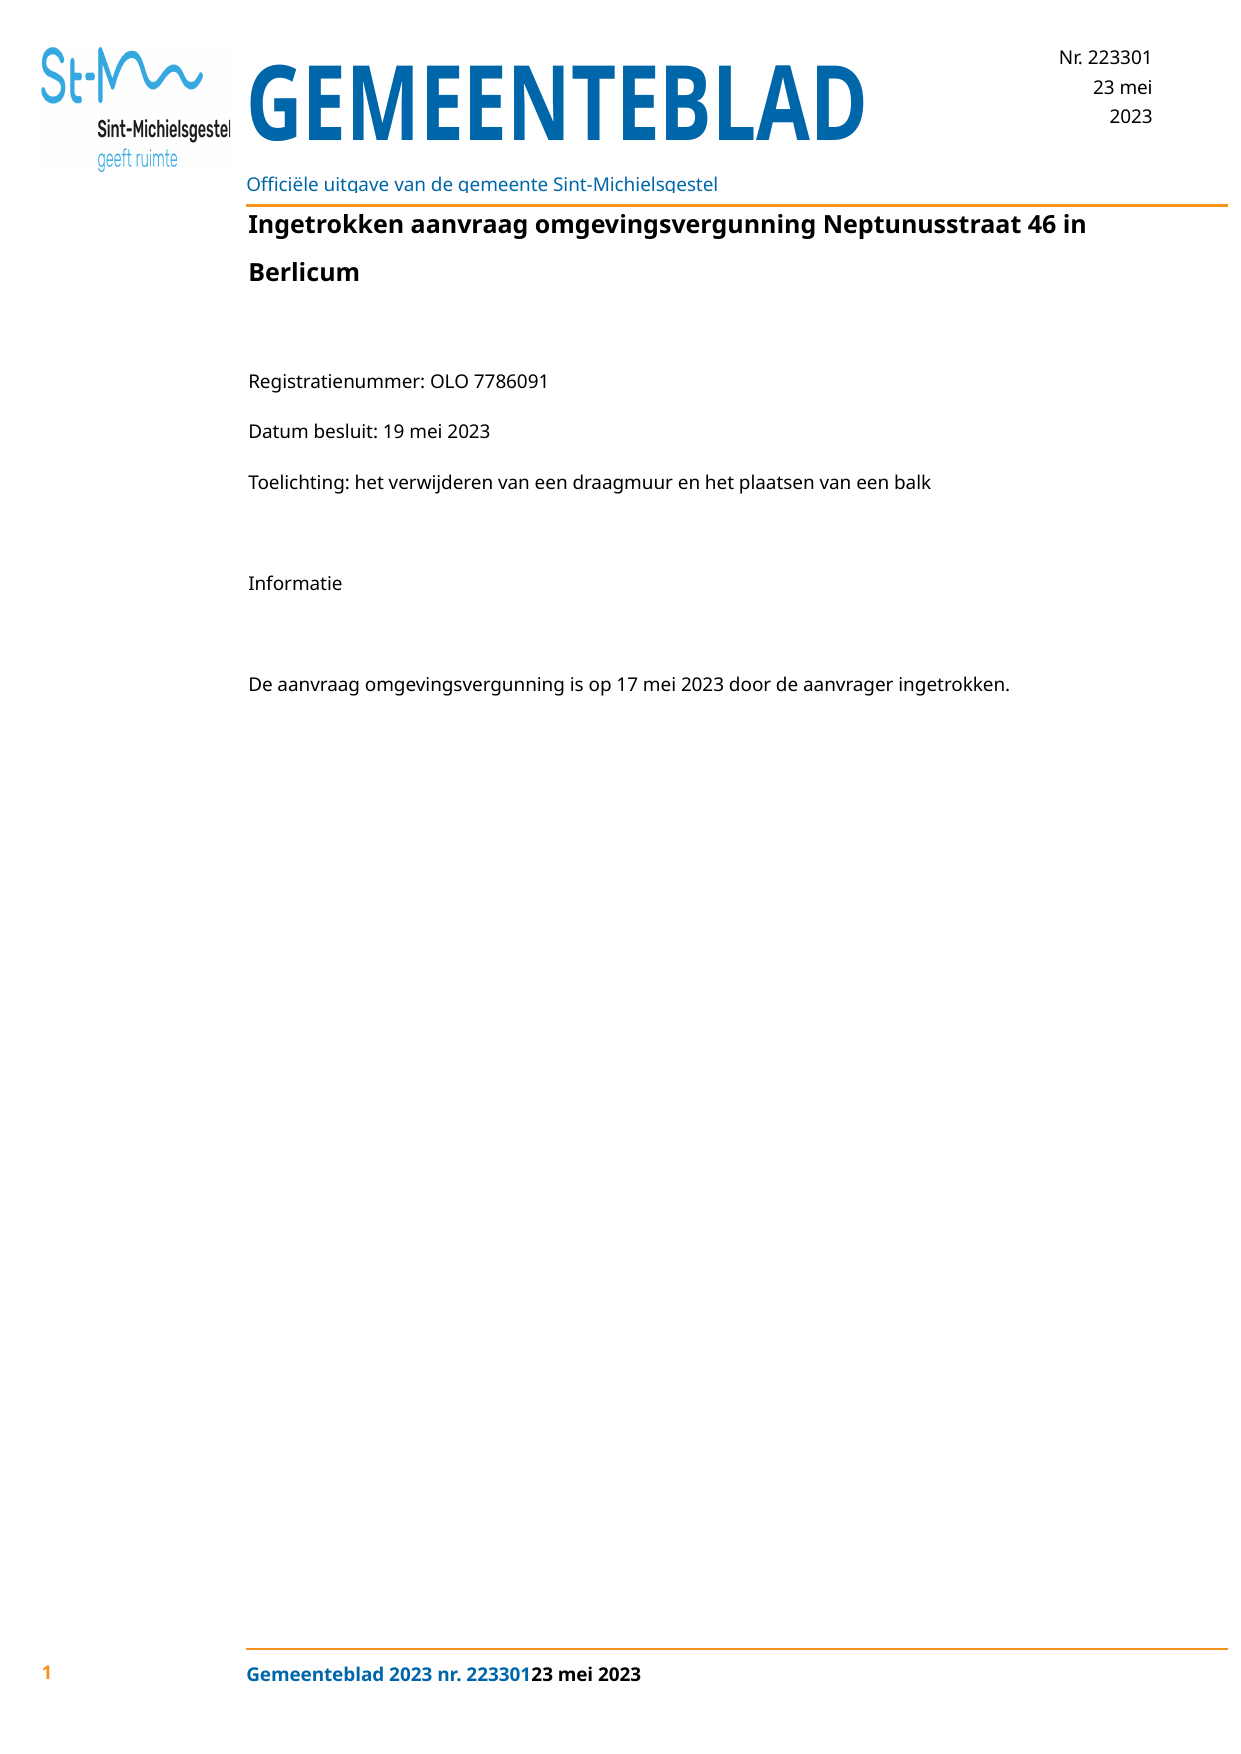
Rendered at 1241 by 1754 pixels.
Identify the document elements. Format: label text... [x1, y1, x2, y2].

text Datum besluit: 19 mei 2023 [248, 419, 1152, 444]
picture [41, 47, 231, 172]
text De aanvraag omgevingsvergunning is op 17 mei 2023 door de aanvrager ingetrokken. [248, 671, 1152, 697]
text Ingetrokken aanvraag omgevingsvergunning Neptunusstraat 46 in Berlicum [248, 207, 1152, 288]
text Toelichting: het verwijderen van een draagmuur en het plaatsen van een balk [248, 469, 1152, 495]
text Registratienummer: OLO 7786091 [248, 368, 1152, 394]
text Informatie [248, 570, 1152, 596]
